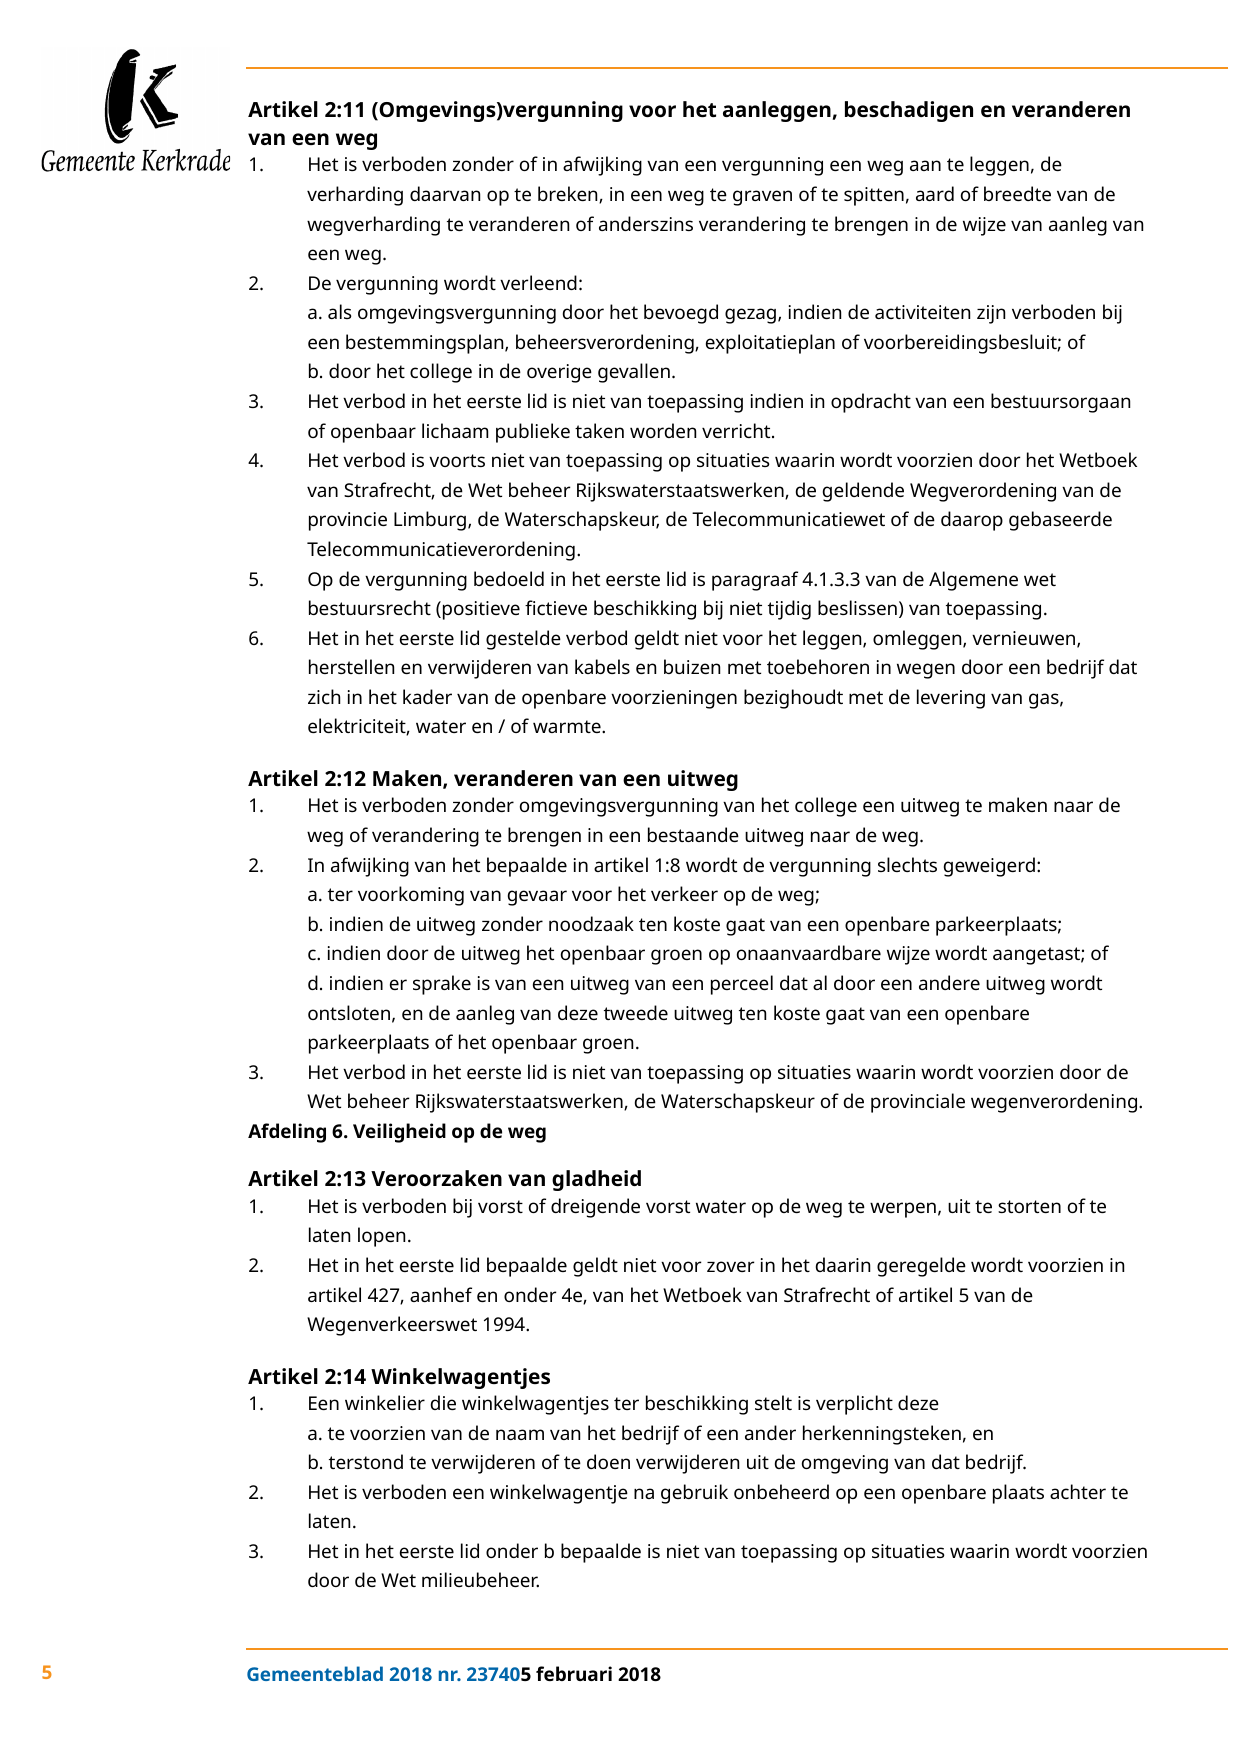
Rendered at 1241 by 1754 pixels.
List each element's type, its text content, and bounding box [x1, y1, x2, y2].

list Het is verboden zonder of in afwijking van een vergunning een weg aan te leggen, de verharding daarvan op te breken, in een weg te graven of te spitten, aard of breedte van de wegverharding te veranderen of anderszins verandering te brengen in de wijze van aanleg van een weg. [248, 152, 1152, 266]
text Artikel 2:14 Winkelwagentjes [248, 1362, 1152, 1390]
list Het verbod is voorts niet van toepassing op situaties waarin wordt voorzien door het Wetboek van Strafrecht, de Wet beheer Rijkswaterstaatswerken, de geldende Wegverordening van de provincie Limburg, de Waterschapskeur, de Telecommunicatiewet of de daarop gebaseerde Telecommunicatieverordening. [248, 447, 1152, 562]
text Artikel 2:13 Veroorzaken van gladheid [248, 1164, 1152, 1193]
list Het is verboden bij vorst of dreigende vorst water op de weg te werpen, uit te storten of te laten lopen. [248, 1193, 1152, 1248]
list Het is verboden zonder omgevingsvergunning van het college een uitweg te maken naar de weg of verandering te brengen in een bestaande uitweg naar de weg. [248, 793, 1152, 848]
list b. terstond te verwijderen of te doen verwijderen uit de omgeving van dat bedrijf. [248, 1449, 1152, 1475]
text Artikel 2:12 Maken, veranderen van een uitweg [248, 764, 1152, 793]
list In afwijking van het bepaalde in artikel 1:8 wordt de vergunning slechts geweigerd: [248, 852, 1152, 877]
picture [41, 47, 231, 172]
list b. indien de uitweg zonder noodzaak ten koste gaat van een openbare parkeerplaats; [248, 911, 1152, 937]
list Het in het eerste lid bepaalde geldt niet voor zover in het daarin geregelde wordt voorzien in artikel 427, aanhef en onder 4e, van het Wetboek van Strafrecht of artikel 5 van de Wegenverkeerswet 1994. [248, 1252, 1152, 1337]
list Het verbod in het eerste lid is niet van toepassing indien in opdracht van een bestuursorgaan of openbaar lichaam publieke taken worden verricht. [248, 388, 1152, 444]
list Een winkelier die winkelwagentjes ter beschikking stelt is verplicht deze [248, 1390, 1152, 1416]
list Het in het eerste lid gestelde verbod geldt niet voor het leggen, omleggen, vernieuwen, herstellen en verwijderen van kabels en buizen met toebehoren in wegen door een bedrijf dat zich in het kader van de openbare voorzieningen bezighoudt met de levering van gas, elektriciteit, water en / of warmte. [248, 625, 1152, 739]
list a. ter voorkoming van gevaar voor het verkeer op de weg; [248, 881, 1152, 907]
list c. indien door de uitweg het openbaar groen op onaanvaardbare wijze wordt aangetast; of [248, 941, 1152, 966]
list Op de vergunning bedoeld in het eerste lid is paragraaf 4.1.3.3 van de Algemene wet bestuursrecht (positieve fictieve beschikking bij niet tijdig beslissen) van toepassing. [248, 566, 1152, 621]
list Het in het eerste lid onder b bepaalde is niet van toepassing op situaties waarin wordt voorzien door de Wet milieubeheer. [248, 1538, 1152, 1593]
text Artikel 2:11 (Omgevings)vergunning voor het aanleggen, beschadigen en veranderen van een weg [248, 95, 1152, 152]
text Afdeling 6. Veiligheid op de weg [248, 1118, 1152, 1144]
list De vergunning wordt verleend: [248, 270, 1152, 296]
list Het verbod in het eerste lid is niet van toepassing op situaties waarin wordt voorzien door de Wet beheer Rijkswaterstaatswerken, de Waterschapskeur of de provinciale wegenverordening. [248, 1059, 1152, 1114]
list b. door het college in de overige gevallen. [248, 359, 1152, 384]
list a. als omgevingsvergunning door het bevoegd gezag, indien de activiteiten zijn verboden bij een bestemmingsplan, beheersverordening, exploitatieplan of voorbereidingsbesluit; of [248, 299, 1152, 355]
list Het is verboden een winkelwagentje na gebruik onbeheerd op een openbare plaats achter te laten. [248, 1479, 1152, 1534]
list a. te voorzien van de naam van het bedrijf of een ander herkenningsteken, en [248, 1420, 1152, 1446]
list d. indien er sprake is van een uitweg van een perceel dat al door een andere uitweg wordt ontsloten, en de aanleg van deze tweede uitweg ten koste gaat van een openbare parkeerplaats of het openbaar groen. [248, 970, 1152, 1055]
